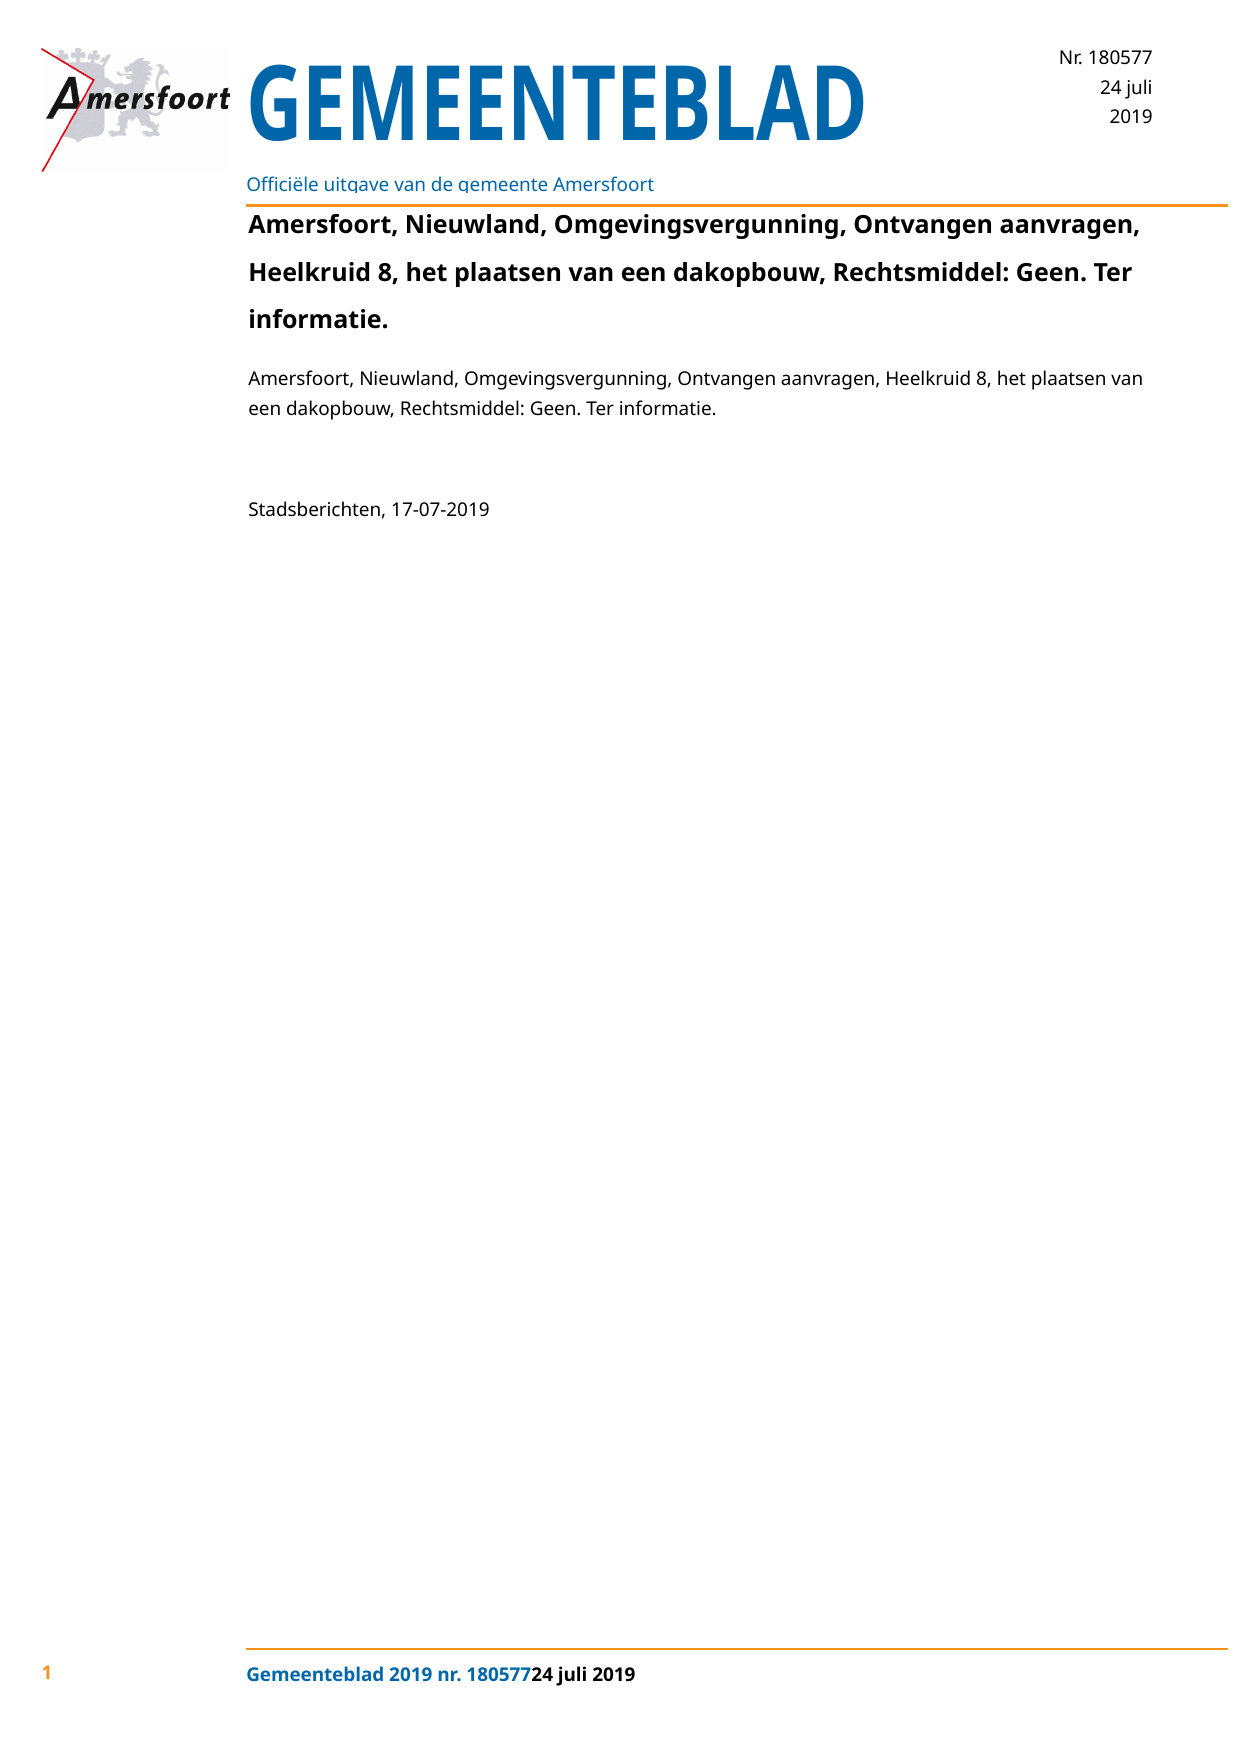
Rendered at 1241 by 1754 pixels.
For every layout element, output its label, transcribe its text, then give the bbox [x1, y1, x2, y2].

text Amersfoort, Nieuwland, Omgevingsvergunning, Ontvangen aanvragen, Heelkruid 8, het plaatsen van een dakopbouw, Rechtsmiddel: Geen. Ter informatie. [248, 207, 1152, 336]
picture [41, 47, 231, 172]
text Stadsberichten, 17-07-2019 [248, 496, 1152, 522]
text Amersfoort, Nieuwland, Omgevingsvergunning, Ontvangen aanvragen, Heelkruid 8, het plaatsen van een dakopbouw, Rechtsmiddel: Geen. Ter informatie. [248, 366, 1152, 421]
